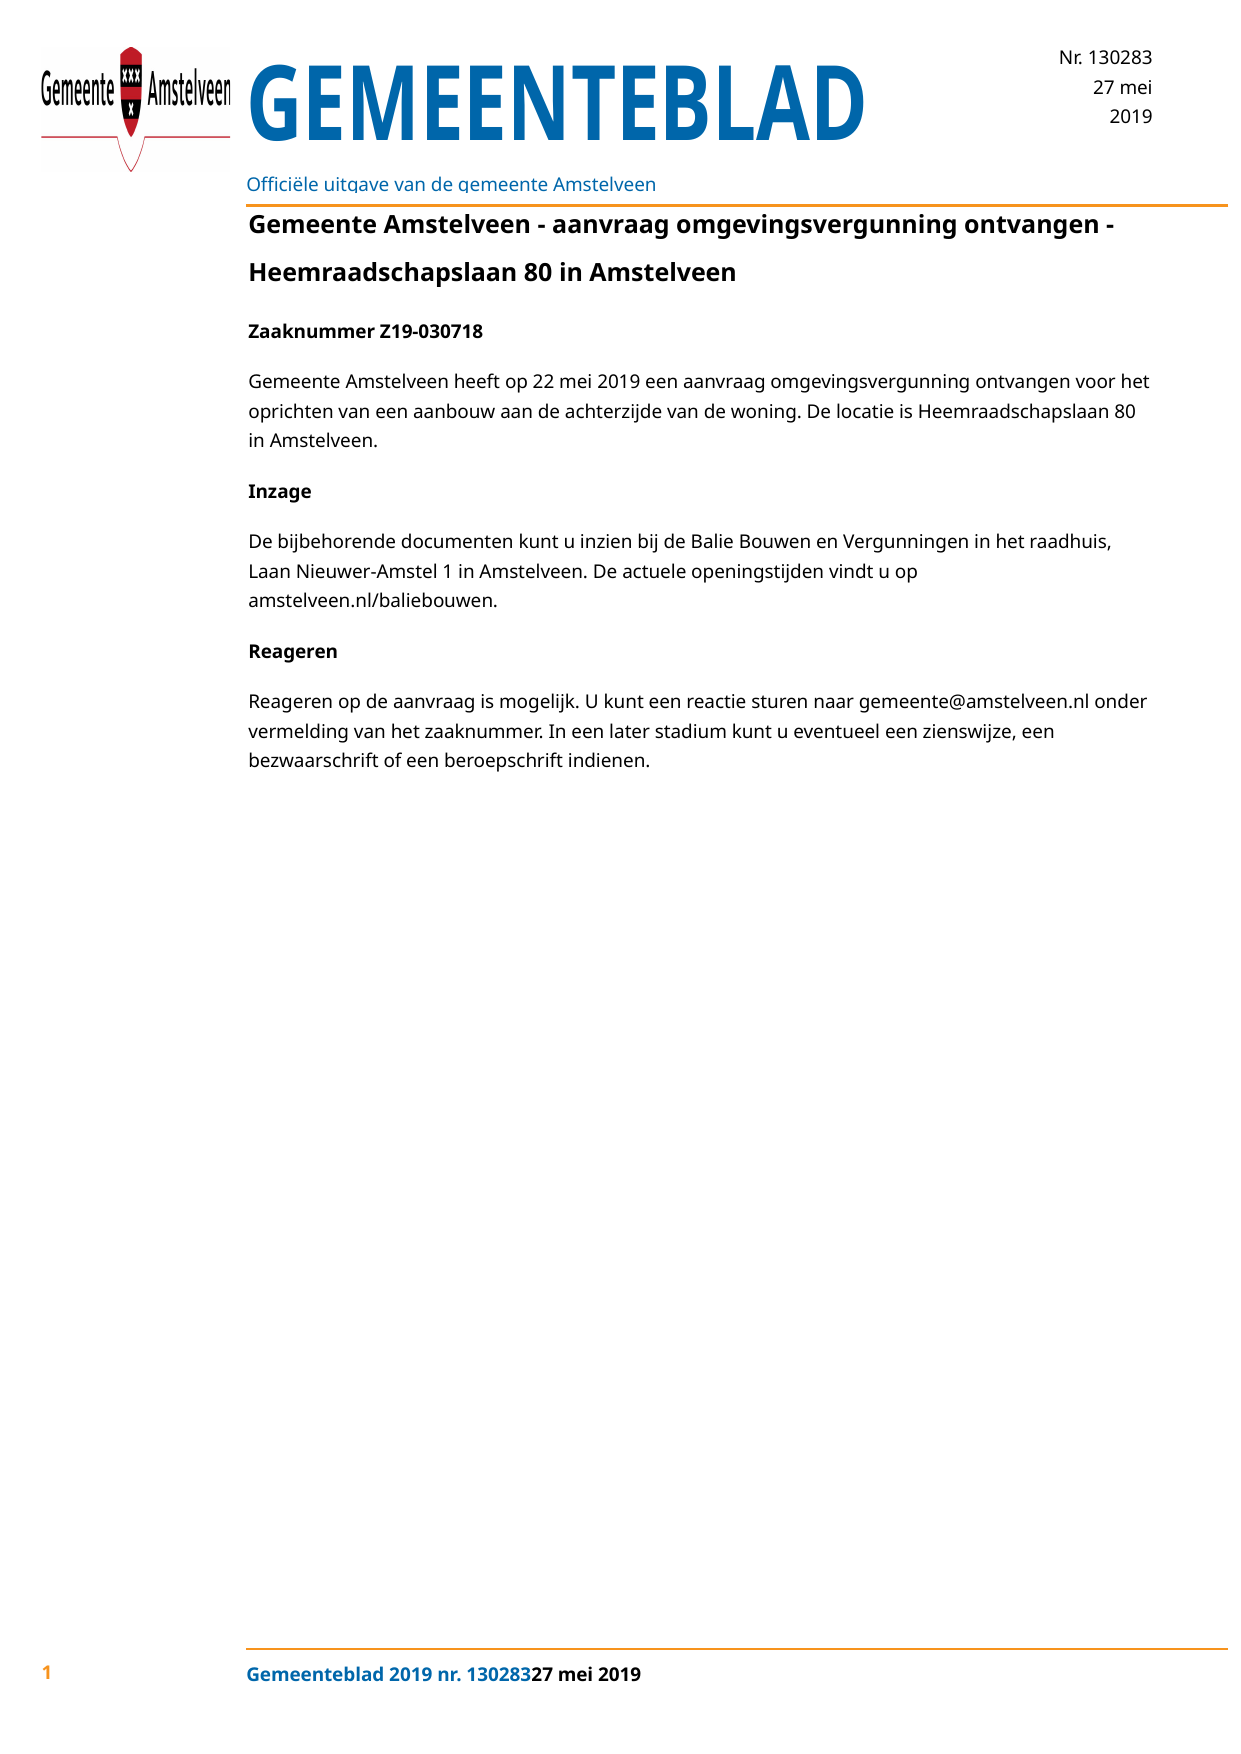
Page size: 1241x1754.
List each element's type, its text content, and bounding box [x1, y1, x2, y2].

text Inzage [248, 478, 1152, 504]
text Reageren op de aanvraag is mogelijk. U kunt een reactie sturen naar gemeente@amstelveen.nl onder vermelding van het zaaknummer. In een later stadium kunt u eventueel een zienswijze, een bezwaarschrift of een beroepschrift indienen. [248, 688, 1152, 773]
text Reageren [248, 638, 1152, 664]
text De bijbehorende documenten kunt u inzien bij de Balie Bouwen en Vergunningen in het raadhuis, Laan Nieuwer-Amstel 1 in Amstelveen. De actuele openingstijden vindt u op amstelveen.nl/baliebouwen. [248, 528, 1152, 613]
text Zaaknummer Z19-030718 [248, 318, 1152, 344]
text Gemeente Amstelveen heeft op 22 mei 2019 een aanvraag omgevingsvergunning ontvangen voor het oprichten van een aanbouw aan de achterzijde van de woning. De locatie is Heemraadschapslaan 80 in Amstelveen. [248, 368, 1152, 453]
picture [41, 47, 231, 172]
text Gemeente Amstelveen - aanvraag omgevingsvergunning ontvangen - Heemraadschapslaan 80 in Amstelveen [248, 207, 1152, 288]
